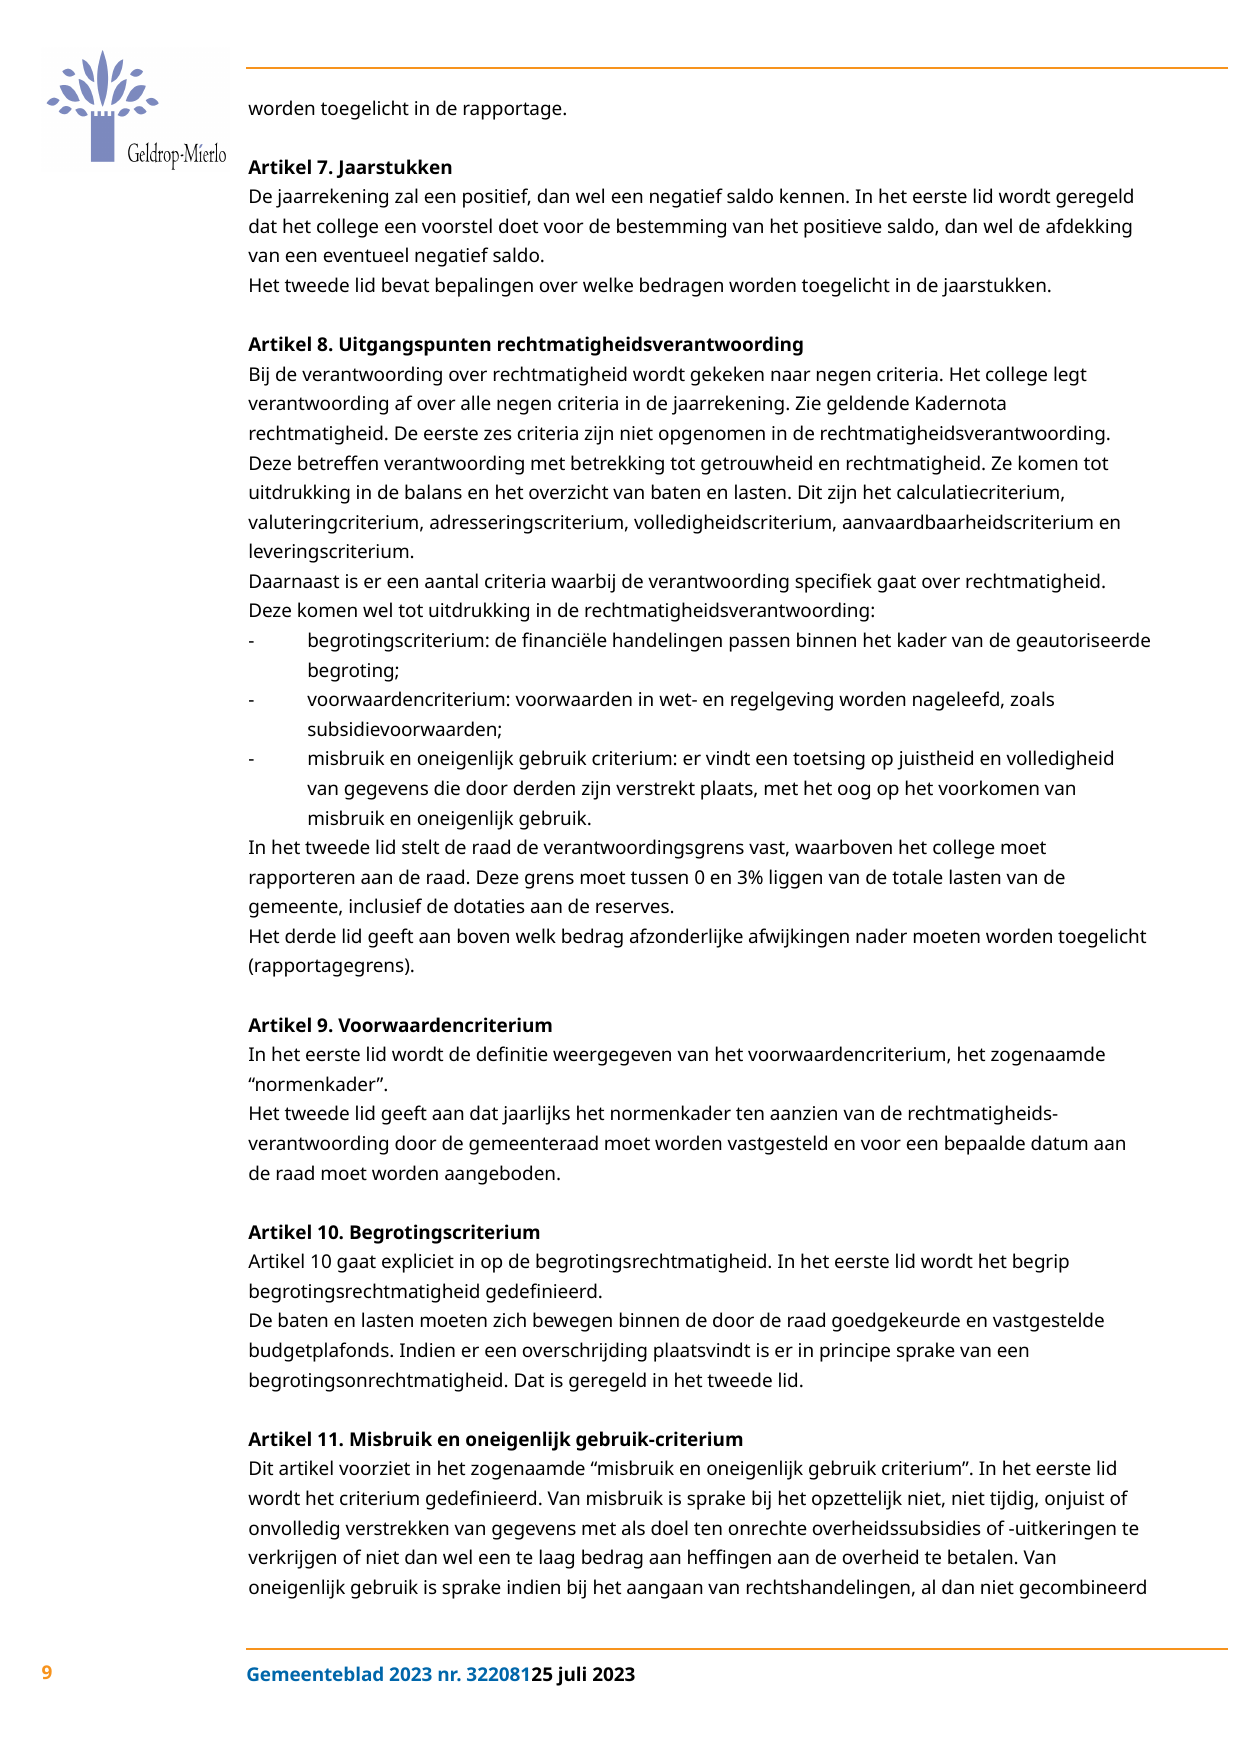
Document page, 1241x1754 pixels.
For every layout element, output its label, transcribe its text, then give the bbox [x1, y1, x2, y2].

text Artikel 7. Jaarstukken [248, 154, 1152, 180]
list voorwaardencriterium: voorwaarden in wet- en regelgeving worden nageleefd, zoals subsidievoorwaarden; [248, 686, 1152, 742]
text De jaarrekening zal een positief, dan wel een negatief saldo kennen. In het eerste lid wordt geregeld dat het college een voorstel doet voor de bestemming van het positieve saldo, dan wel de afdekking van een eventueel negatief saldo. [248, 183, 1152, 268]
text Artikel 11. Misbruik en oneigenlijk gebruik-criterium [248, 1426, 1152, 1452]
text In het eerste lid wordt de definitie weergegeven van het voorwaardencriterium, het zogenaamde “normenkader”. [248, 1041, 1152, 1097]
text Artikel 10 gaat expliciet in op de begrotingsrechtmatigheid. In het eerste lid wordt het begrip begrotingsrechtmatigheid gedefinieerd. [248, 1248, 1152, 1304]
text De baten en lasten moeten zich bewegen binnen de door de raad goedgekeurde en vastgestelde budgetplafonds. Indien er een overschrijding plaatsvindt is er in principe sprake van een begrotingsonrechtmatigheid. Dat is geregeld in het tweede lid. [248, 1308, 1152, 1393]
text Daarnaast is er een aantal criteria waarbij de verantwoording specifiek gaat over rechtmatigheid. Deze komen wel tot uitdrukking in de rechtmatigheidsverantwoording: [248, 568, 1152, 623]
text Het tweede lid geeft aan dat jaarlijks het normenkader ten aanzien van de rechtmatigheids-verantwoording door de gemeenteraad moet worden vastgesteld en voor een bepaalde datum aan de raad moet worden aangeboden. [248, 1101, 1152, 1186]
text Bij de verantwoording over rechtmatigheid wordt gekeken naar negen criteria. Het college legt verantwoording af over alle negen criteria in de jaarrekening. Zie geldende Kadernota rechtmatigheid. De eerste zes criteria zijn niet opgenomen in de rechtmatigheidsverantwoording. Deze betreffen verantwoording met betrekking tot getrouwheid en rechtmatigheid. Ze komen tot uitdrukking in de balans en het overzicht van baten en lasten. Dit zijn het calculatiecriterium, valuteringcriterium, adresseringscriterium, volledigheidscriterium, aanvaardbaarheidscriterium en leveringscriterium. [248, 361, 1152, 564]
text Artikel 9. Voorwaardencriterium [248, 1012, 1152, 1038]
text Artikel 8. Uitgangspunten rechtmatigheidsverantwoording [248, 331, 1152, 357]
text Het tweede lid bevat bepalingen over welke bedragen worden toegelicht in de jaarstukken. [248, 272, 1152, 298]
list begrotingscriterium: de financiële handelingen passen binnen het kader van de geautoriseerde begroting; [248, 627, 1152, 683]
text Het derde lid geeft aan boven welk bedrag afzonderlijke afwijkingen nader moeten worden toegelicht (rapportagegrens). [248, 923, 1152, 978]
list misbruik en oneigenlijk gebruik criterium: er vindt een toetsing op juistheid en volledigheid van gegevens die door derden zijn verstrekt plaats, met het oog op het voorkomen van misbruik en oneigenlijk gebruik. [248, 746, 1152, 831]
text Dit artikel voorziet in het zogenaamde “misbruik en oneigenlijk gebruik criterium”. In het eerste lid wordt het criterium gedefinieerd. Van misbruik is sprake bij het opzettelijk niet, niet tijdig, onjuist of onvolledig verstrekken van gegevens met als doel ten onrechte overheidssubsidies of -uitkeringen te verkrijgen of niet dan wel een te laag bedrag aan heffingen aan de overheid te betalen. Van oneigenlijk gebruik is sprake indien bij het aangaan van rechtshandelingen, al dan niet gecombineerd [248, 1456, 1152, 1600]
text In het tweede lid stelt de raad de verantwoordingsgrens vast, waarboven het college moet rapporteren aan de raad. Deze grens moet tussen 0 en 3% liggen van de totale lasten van de gemeente, inclusief de dotaties aan de reserves. [248, 834, 1152, 919]
text worden toegelicht in de rapportage. [248, 95, 1152, 121]
picture [41, 47, 231, 172]
text Artikel 10. Begrotingscriterium [248, 1219, 1152, 1245]
